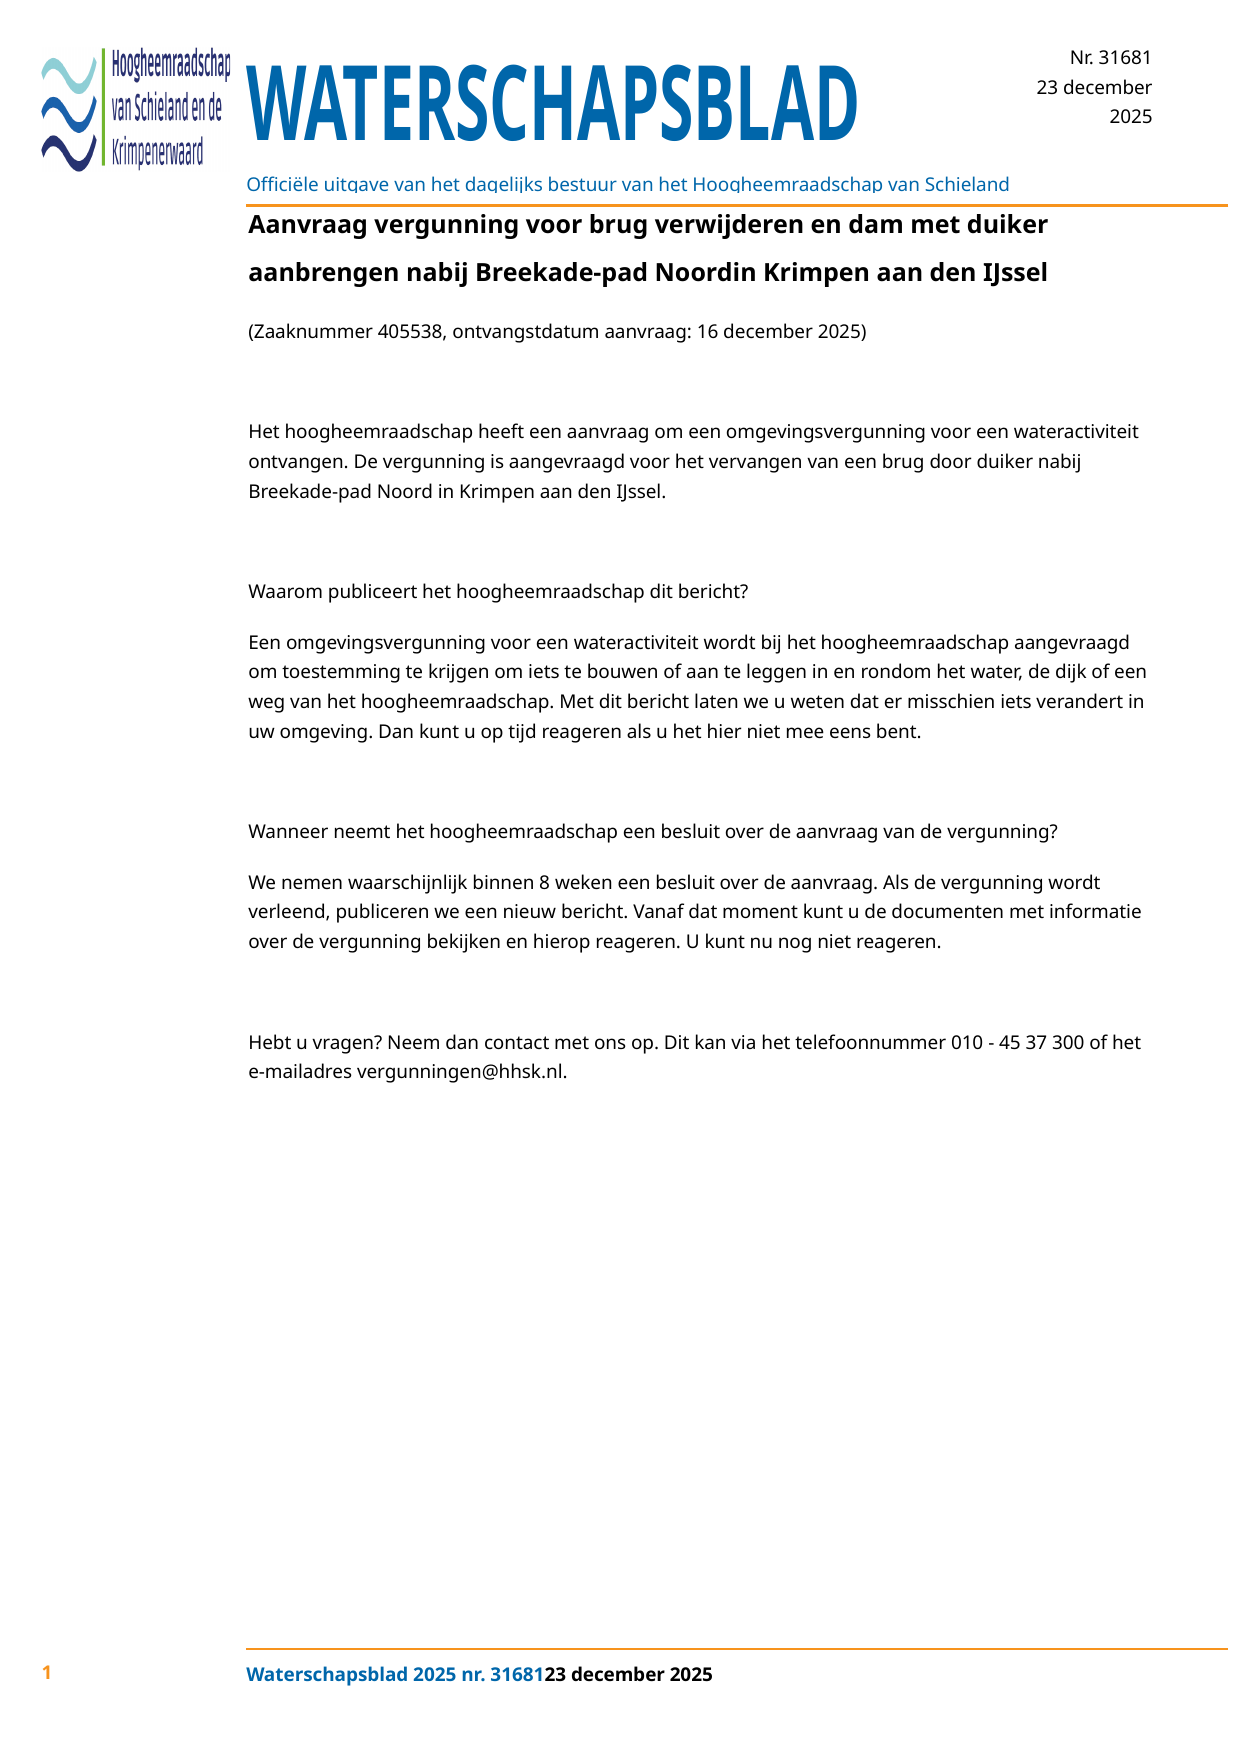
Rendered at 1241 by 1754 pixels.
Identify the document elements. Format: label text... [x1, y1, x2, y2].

text We nemen waarschijnlijk binnen 8 weken een besluit over de aanvraag. Als de vergunning wordt verleend, publiceren we een nieuw bericht. Vanaf dat moment kunt u de documenten met informatie over de vergunning bekijken en hierop reageren. U kunt nu nog niet reageren. [248, 869, 1152, 954]
text (Zaaknummer 405538, ontvangstdatum aanvraag: 16 december 2025) [248, 318, 1152, 344]
text Hebt u vragen? Neem dan contact met ons op. Dit kan via het telefoonnummer 010 - 45 37 300 of het e-mailadres vergunningen@hhsk.nl. [248, 1029, 1152, 1084]
text Wanneer neemt het hoogheemraadschap een besluit over de aanvraag van de vergunning? [248, 819, 1152, 844]
text Waarom publiceert het hoogheemraadschap dit bericht? [248, 579, 1152, 604]
text Het hoogheemraadschap heeft een aanvraag om een omgevingsvergunning voor een wateractiviteit ontvangen. De vergunning is aangevraagd voor het vervangen van een brug door duiker nabij Breekade-pad Noord in Krimpen aan den IJssel. [248, 419, 1152, 504]
picture [41, 47, 231, 172]
text Een omgevingsvergunning voor een wateractiviteit wordt bij het hoogheemraadschap aangevraagd om toestemming te krijgen om iets te bouwen of aan te leggen in en rondom het water, de dijk of een weg van het hoogheemraadschap. Met dit bericht laten we u weten dat er misschien iets verandert in uw omgeving. Dan kunt u op tijd reageren als u het hier niet mee eens bent. [248, 629, 1152, 744]
text Aanvraag vergunning voor brug verwijderen en dam met duiker aanbrengen nabij Breekade-pad Noordin Krimpen aan den IJssel [248, 207, 1152, 288]
